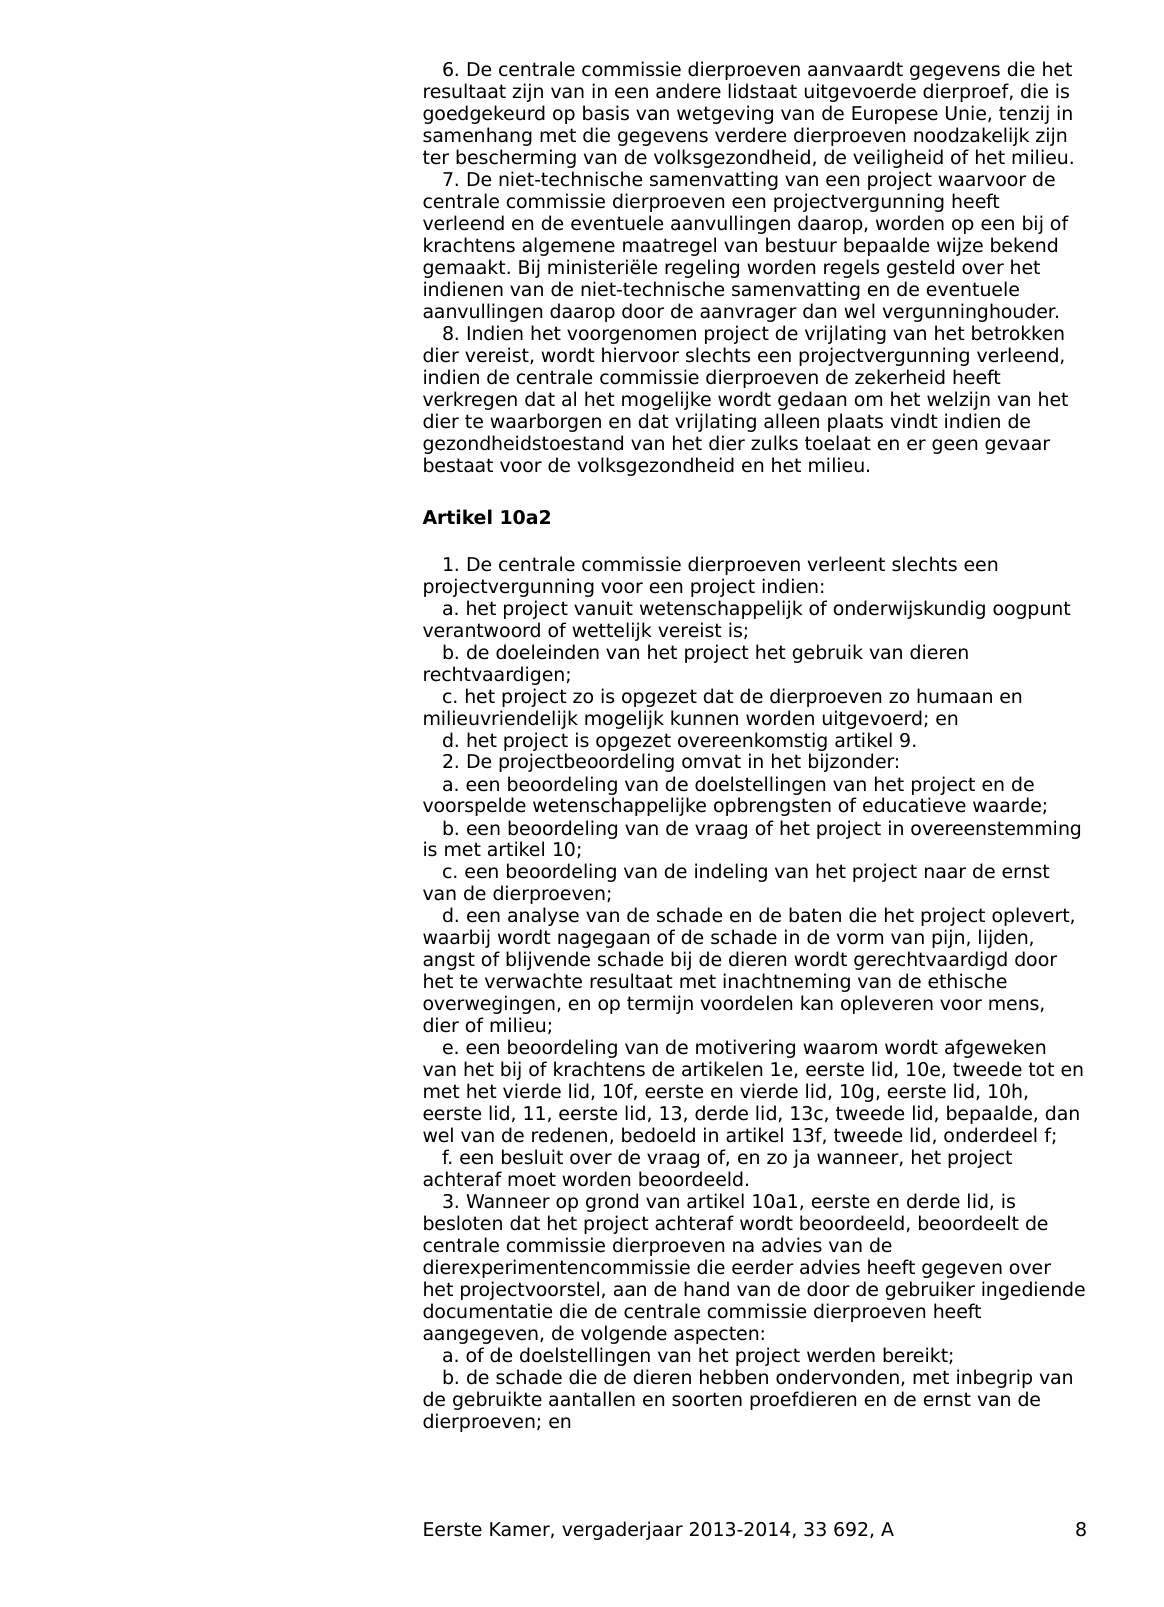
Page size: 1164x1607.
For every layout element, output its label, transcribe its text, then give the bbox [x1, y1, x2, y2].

text 8. Indien het voorgenomen project de vrijlating van het betrokken dier vereist, wordt hiervoor slechts een projectvergunning verleend, indien de centrale commissie dierproeven de zekerheid heeft verkregen dat al het mogelijke wordt gedaan om het welzijn van het dier te waarborgen en dat vrijlating alleen plaats vindt indien de gezondheidstoestand van het dier zulks toelaat en er geen gevaar bestaat voor de volksgezondheid en het milieu. [422, 323, 1087, 477]
text 3. Wanneer op grond van artikel 10a1, eerste en derde lid, is besloten dat het project achteraf wordt beoordeeld, beoordeelt de centrale commissie dierproeven na advies van de dierexperimentencommissie die eerder advies heeft gegeven over het projectvoorstel, aan de hand van de door de gebruiker ingediende documentatie die de centrale commissie dierproeven heeft aangegeven, de volgende aspecten: [422, 1191, 1087, 1345]
text d. een analyse van de schade en de baten die het project oplevert, waarbij wordt nagegaan of de schade in de vorm van pijn, lijden, angst of blijvende schade bij de dieren wordt gerechtvaardigd door het te verwachte resultaat met inachtneming van de ethische overwegingen, en op termijn voordelen kan opleveren voor mens, dier of milieu; [422, 905, 1087, 1037]
text d. het project is opgezet overeenkomstig artikel 9. [422, 729, 1087, 751]
text b. de doeleinden van het project het gebruik van dieren rechtvaardigen; [422, 642, 1087, 686]
text b. de schade die de dieren hebben ondervonden, met inbegrip van de gebruikte aantallen en soorten proefdieren en de ernst van de dierproeven; en [422, 1367, 1087, 1433]
text 2. De projectbeoordeling omvat in het bijzonder: [422, 751, 1087, 773]
text a. of de doelstellingen van het project werden bereikt; [422, 1345, 1087, 1367]
text 7. De niet-technische samenvatting van een project waarvoor de centrale commissie dierproeven een projectvergunning heeft verleend en de eventuele aanvullingen daarop, worden op een bij of krachtens algemene maatregel van bestuur bepaalde wijze bekend gemaakt. Bij ministeriële regeling worden regels gesteld over het indienen van de niet-technische samenvatting en de eventuele aanvullingen daarop door de aanvrager dan wel vergunninghouder. [422, 169, 1087, 323]
text a. het project vanuit wetenschappelijk of onderwijskundig oogpunt verantwoord of wettelijk vereist is; [422, 598, 1087, 642]
text 6. De centrale commissie dierproeven aanvaardt gegevens die het resultaat zijn van in een andere lidstaat uitgevoerde dierproef, die is goedgekeurd op basis van wetgeving van de Europese Unie, tenzij in samenhang met die gegevens verdere dierproeven noodzakelijk zijn ter bescherming van de volksgezondheid, de veiligheid of het milieu. [422, 59, 1087, 169]
subtitle Artikel 10a2 [422, 507, 1087, 529]
text c. het project zo is opgezet dat de dierproeven zo humaan en milieuvriendelijk mogelijk kunnen worden uitgevoerd; en [422, 686, 1087, 729]
text b. een beoordeling van de vraag of het project in overeenstemming is met artikel 10; [422, 817, 1087, 861]
text 1. De centrale commissie dierproeven verleent slechts een projectvergunning voor een project indien: [422, 554, 1087, 598]
text e. een beoordeling van de motivering waarom wordt afgeweken van het bij of krachtens de artikelen 1e, eerste lid, 10e, tweede tot en met het vierde lid, 10f, eerste en vierde lid, 10g, eerste lid, 10h, eerste lid, 11, eerste lid, 13, derde lid, 13c, tweede lid, bepaalde, dan wel van de redenen, bedoeld in artikel 13f, tweede lid, onderdeel f; [422, 1037, 1087, 1147]
text a. een beoordeling van de doelstellingen van het project en de voorspelde wetenschappelijke opbrengsten of educatieve waarde; [422, 773, 1087, 817]
text c. een beoordeling van de indeling van het project naar de ernst van de dierproeven; [422, 861, 1087, 905]
text f. een besluit over de vraag of, en zo ja wanneer, het project achteraf moet worden beoordeeld. [422, 1147, 1087, 1191]
